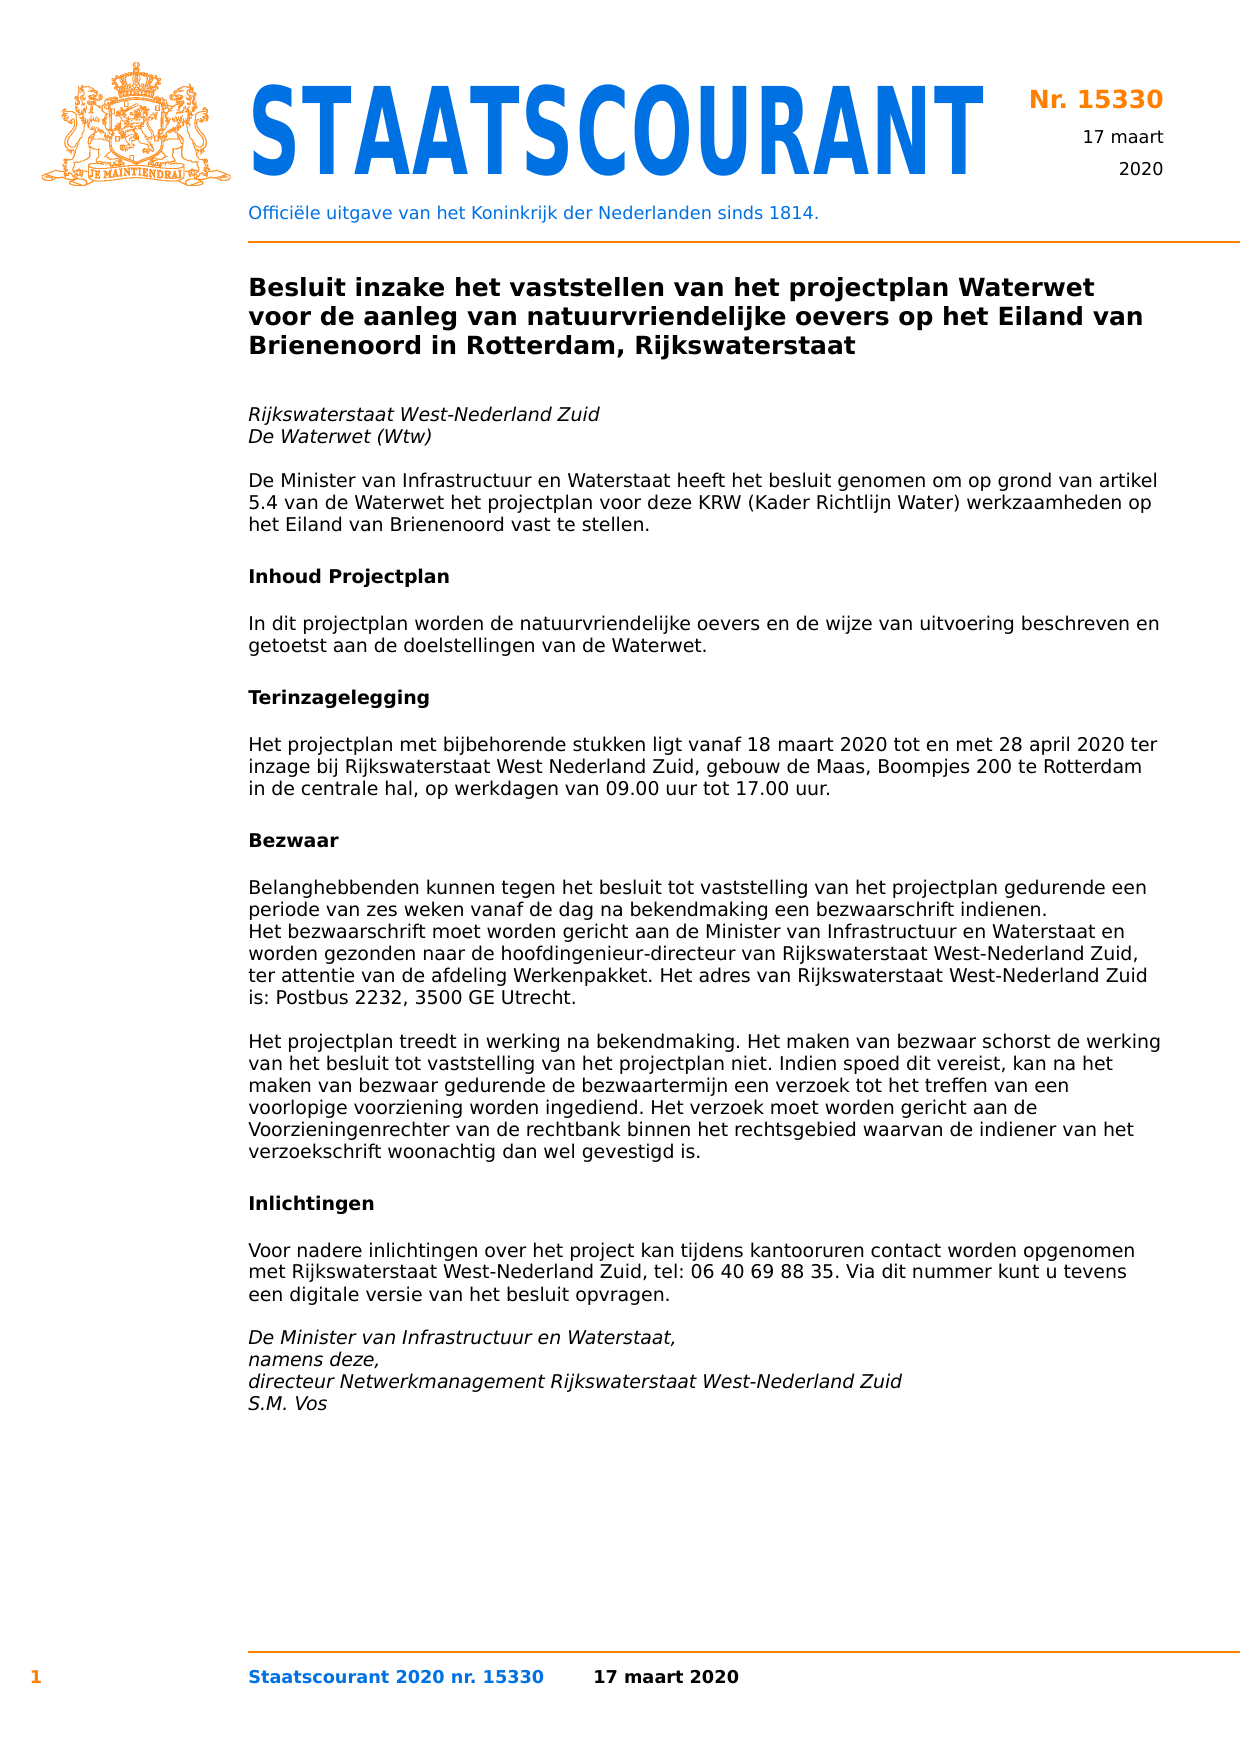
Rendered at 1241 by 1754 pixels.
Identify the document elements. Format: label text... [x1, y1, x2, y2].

text De Minister van Infrastructuur en Waterstaat, namens deze, directeur Netwerkmanagement Rijkswaterstaat West-Nederland Zuid S.M. Vos [248, 1327, 1163, 1415]
text De Waterwet (Wtw) [248, 426, 1163, 448]
subtitle Inlichtingen [248, 1192, 1163, 1214]
table_cell 2020 [998, 153, 1240, 203]
text Het bezwaarschrift moet worden gericht aan de Minister van Infrastructuur en Waterstaat en worden gezonden naar de hoofdingenieur‑directeur van Rijkswaterstaat West-Nederland Zuid, ter attentie van de afdeling Werkenpakket. Het adres van Rijkswaterstaat West-Nederland Zuid is: Postbus 2232, 3500 GE Utrecht. [248, 921, 1163, 1009]
text Voor nadere inlichtingen over het project kan tijdens kantooruren contact worden opgenomen met Rijkswaterstaat West-Nederland Zuid, tel: 06 40 69 88 35. Via dit nummer kunt u tevens een digitale versie van het besluit opvragen. [248, 1239, 1163, 1305]
table_cell 17 maart [998, 121, 1240, 153]
subtitle Besluit inzake het vaststellen van het projectplan Waterwet voor de aanleg van natuurvriendelijke oevers op het Eiland van Brienenoord in Rotterdam, Rijkswaterstaat [248, 273, 1163, 361]
text Het projectplan treedt in werking na bekendmaking. Het maken van bezwaar schorst de werking van het besluit tot vaststelling van het projectplan niet. Indien spoed dit vereist, kan na het maken van bezwaar gedurende de bezwaartermijn een verzoek tot het treffen van een voorlopige voorziening worden ingediend. Het verzoek moet worden gericht aan de Voorzieningenrechter van de rechtbank binnen het rechtsgebied waarvan de indiener van het verzoekschrift woonachtig dan wel gevestigd is. [248, 1031, 1163, 1162]
table_header STAATSCOURANT [248, 62, 998, 203]
text Het projectplan met bijbehorende stukken ligt vanaf 18 maart 2020 tot en met 28 april 2020 ter inzage bij Rijkswaterstaat West Nederland Zuid, gebouw de Maas, Boompjes 200 te Rotterdam in de centrale hal, op werkdagen van 09.00 uur tot 17.00 uur. [248, 734, 1163, 800]
table_header Nr. 15330 [998, 62, 1240, 121]
table_header [25, 62, 248, 241]
table_cell Officiële uitgave van het Koninkrijk der Nederlanden sinds 1814. [248, 203, 1240, 241]
picture [41, 62, 231, 186]
text Rijkswaterstaat West-Nederland Zuid [248, 404, 1163, 426]
text Belanghebbenden kunnen tegen het besluit tot vaststelling van het projectplan gedurende een periode van zes weken vanaf de dag na bekendmaking een bezwaarschrift indienen. [248, 877, 1163, 921]
text De Minister van Infrastructuur en Waterstaat heeft het besluit genomen om op grond van artikel 5.4 van de Waterwet het projectplan voor deze KRW (Kader Richtlijn Water) werkzaamheden op het Eiland van Brienenoord vast te stellen. [248, 470, 1163, 536]
subtitle Bezwaar [248, 830, 1163, 852]
subtitle Terinzagelegging [248, 687, 1163, 709]
subtitle Inhoud Projectplan [248, 566, 1163, 588]
text In dit projectplan worden de natuurvriendelijke oevers en de wijze van uitvoering beschreven en getoetst aan de doelstellingen van de Waterwet. [248, 613, 1163, 657]
